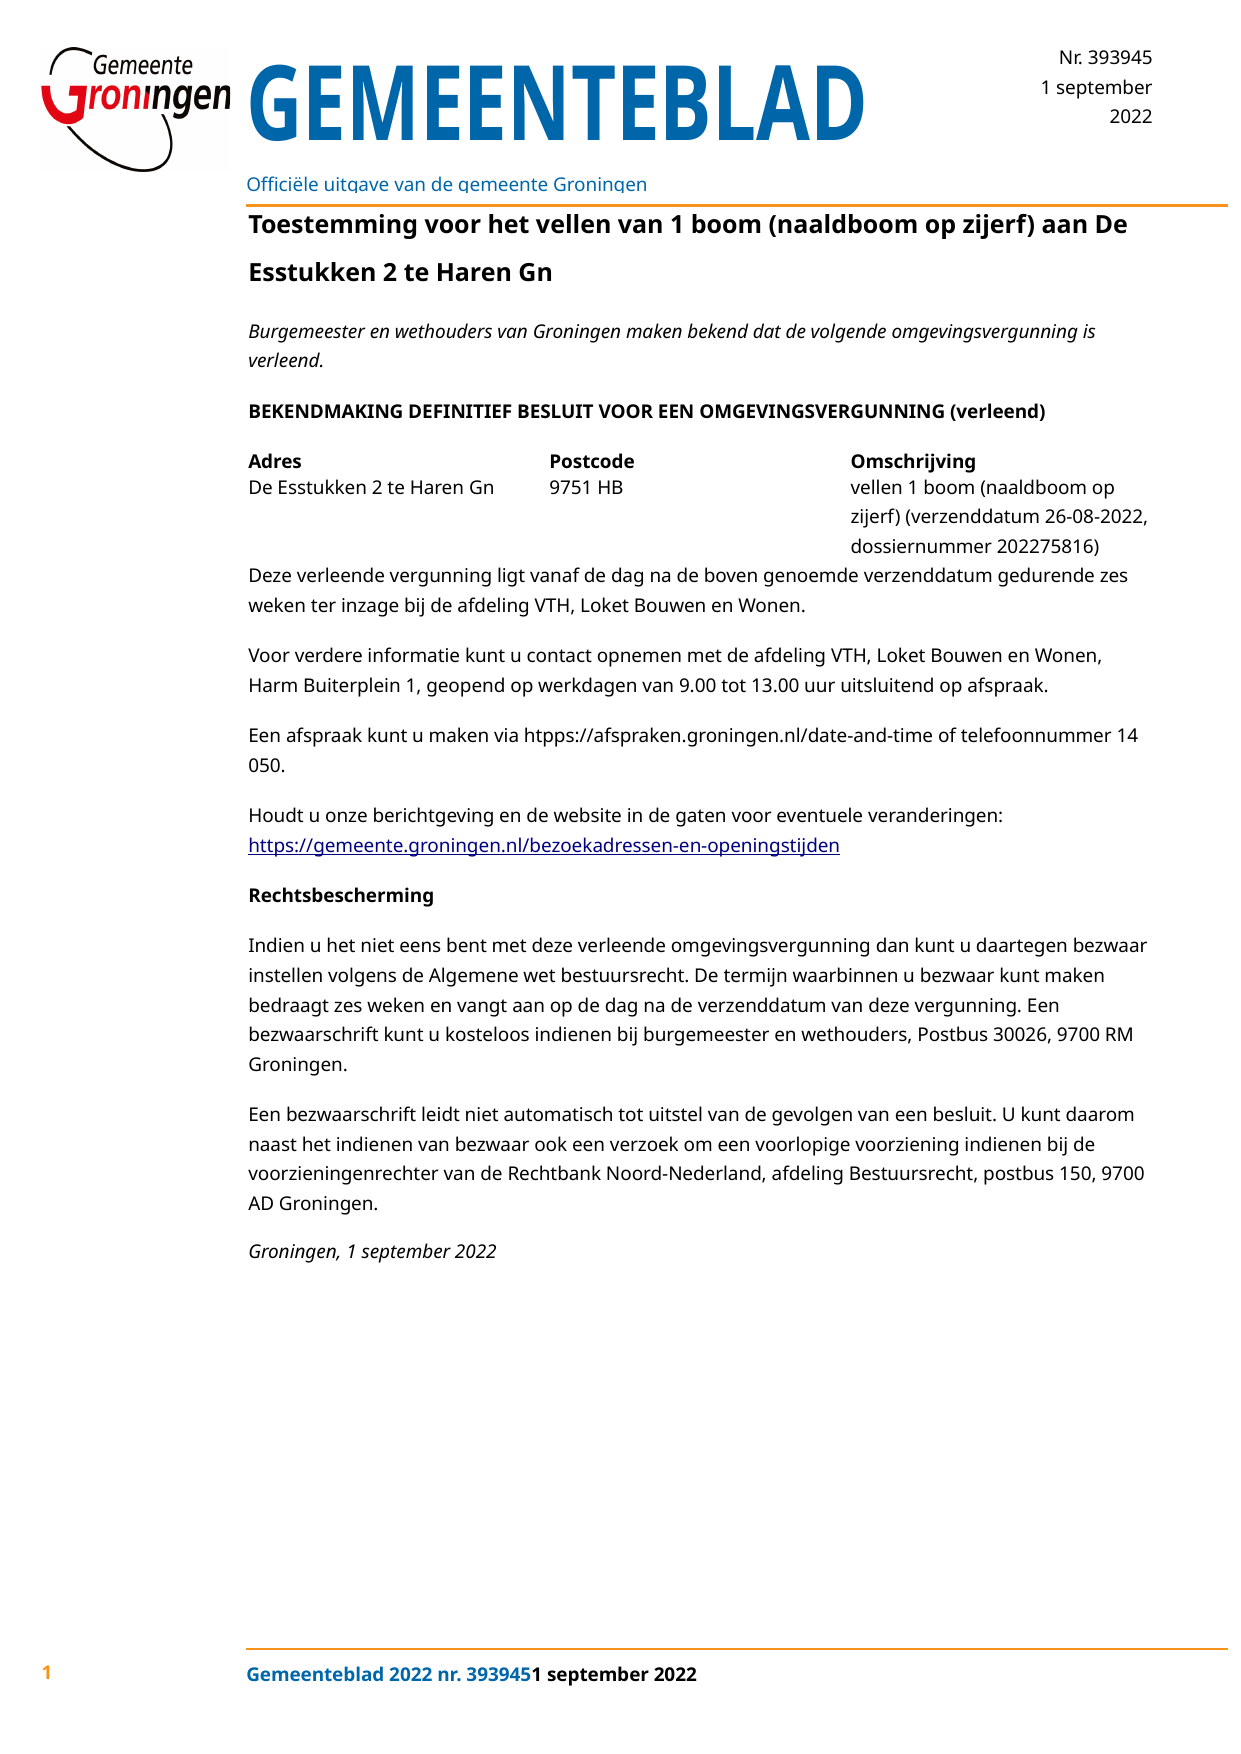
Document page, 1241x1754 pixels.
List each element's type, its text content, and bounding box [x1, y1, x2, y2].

text Een bezwaarschrift leidt niet automatisch tot uitstel van de gevolgen van een besluit. U kunt daarom naast het indienen van bezwaar ook een verzoek om een voorlopige voorziening indienen bij de voorzieningenrechter van de Rechtbank Noord-Nederland, afdeling Bestuursrecht, postbus 150, 9700 AD Groningen. [248, 1101, 1152, 1216]
table_cell 9751 HB [549, 474, 850, 559]
text Voor verdere informatie kunt u contact opnemen met de afdeling VTH, Loket Bouwen en Wonen, Harm Buiterplein 1, geopend op werkdagen van 9.00 tot 13.00 uur uitsluitend op afspraak. [248, 642, 1152, 698]
text Een afspraak kunt u maken via htpps://afspraken.groningen.nl/date-and-time of telefoonnummer 14 050. [248, 722, 1152, 778]
text Toestemming voor het vellen van 1 boom (naaldboom op zijerf) aan De Esstukken 2 te Haren Gn [248, 207, 1152, 288]
text Houdt u onze berichtgeving en de website in de gaten voor eventuele veranderingen: https://gemeente.groningen.nl/bezoekadressen-en-openingstijden [248, 802, 1152, 858]
text Groningen, 1 september 2022 [248, 1238, 1152, 1264]
table_header Adres [248, 449, 549, 474]
table_cell De Esstukken 2 te Haren Gn [248, 474, 549, 559]
text Rechtsbescherming [248, 882, 1152, 908]
table_header Postcode [549, 449, 850, 474]
table_cell vellen 1 boom (naaldboom op zijerf) (verzenddatum 26-08-2022, dossiernummer 202275816) [850, 474, 1152, 559]
text BEKENDMAKING DEFINITIEF BESLUIT VOOR EEN OMGEVINGSVERGUNNING (verleend) [248, 398, 1152, 424]
text Burgemeester en wethouders van Groningen maken bekend dat de volgende omgevingsvergunning is verleend. [248, 318, 1152, 373]
text Deze verleende vergunning ligt vanaf de dag na de boven genoemde verzenddatum gedurende zes weken ter inzage bij de afdeling VTH, Loket Bouwen en Wonen. [248, 562, 1152, 618]
picture [41, 47, 231, 172]
table_header Omschrijving [850, 449, 1152, 474]
text Indien u het niet eens bent met deze verleende omgevingsvergunning dan kunt u daartegen bezwaar instellen volgens de Algemene wet bestuursrecht. De termijn waarbinnen u bezwaar kunt maken bedraagt zes weken en vangt aan op de dag na de verzenddatum van deze vergunning. Een bezwaarschrift kunt u kosteloos indienen bij burgemeester en wethouders, Postbus 30026, 9700 RM Groningen. [248, 933, 1152, 1077]
